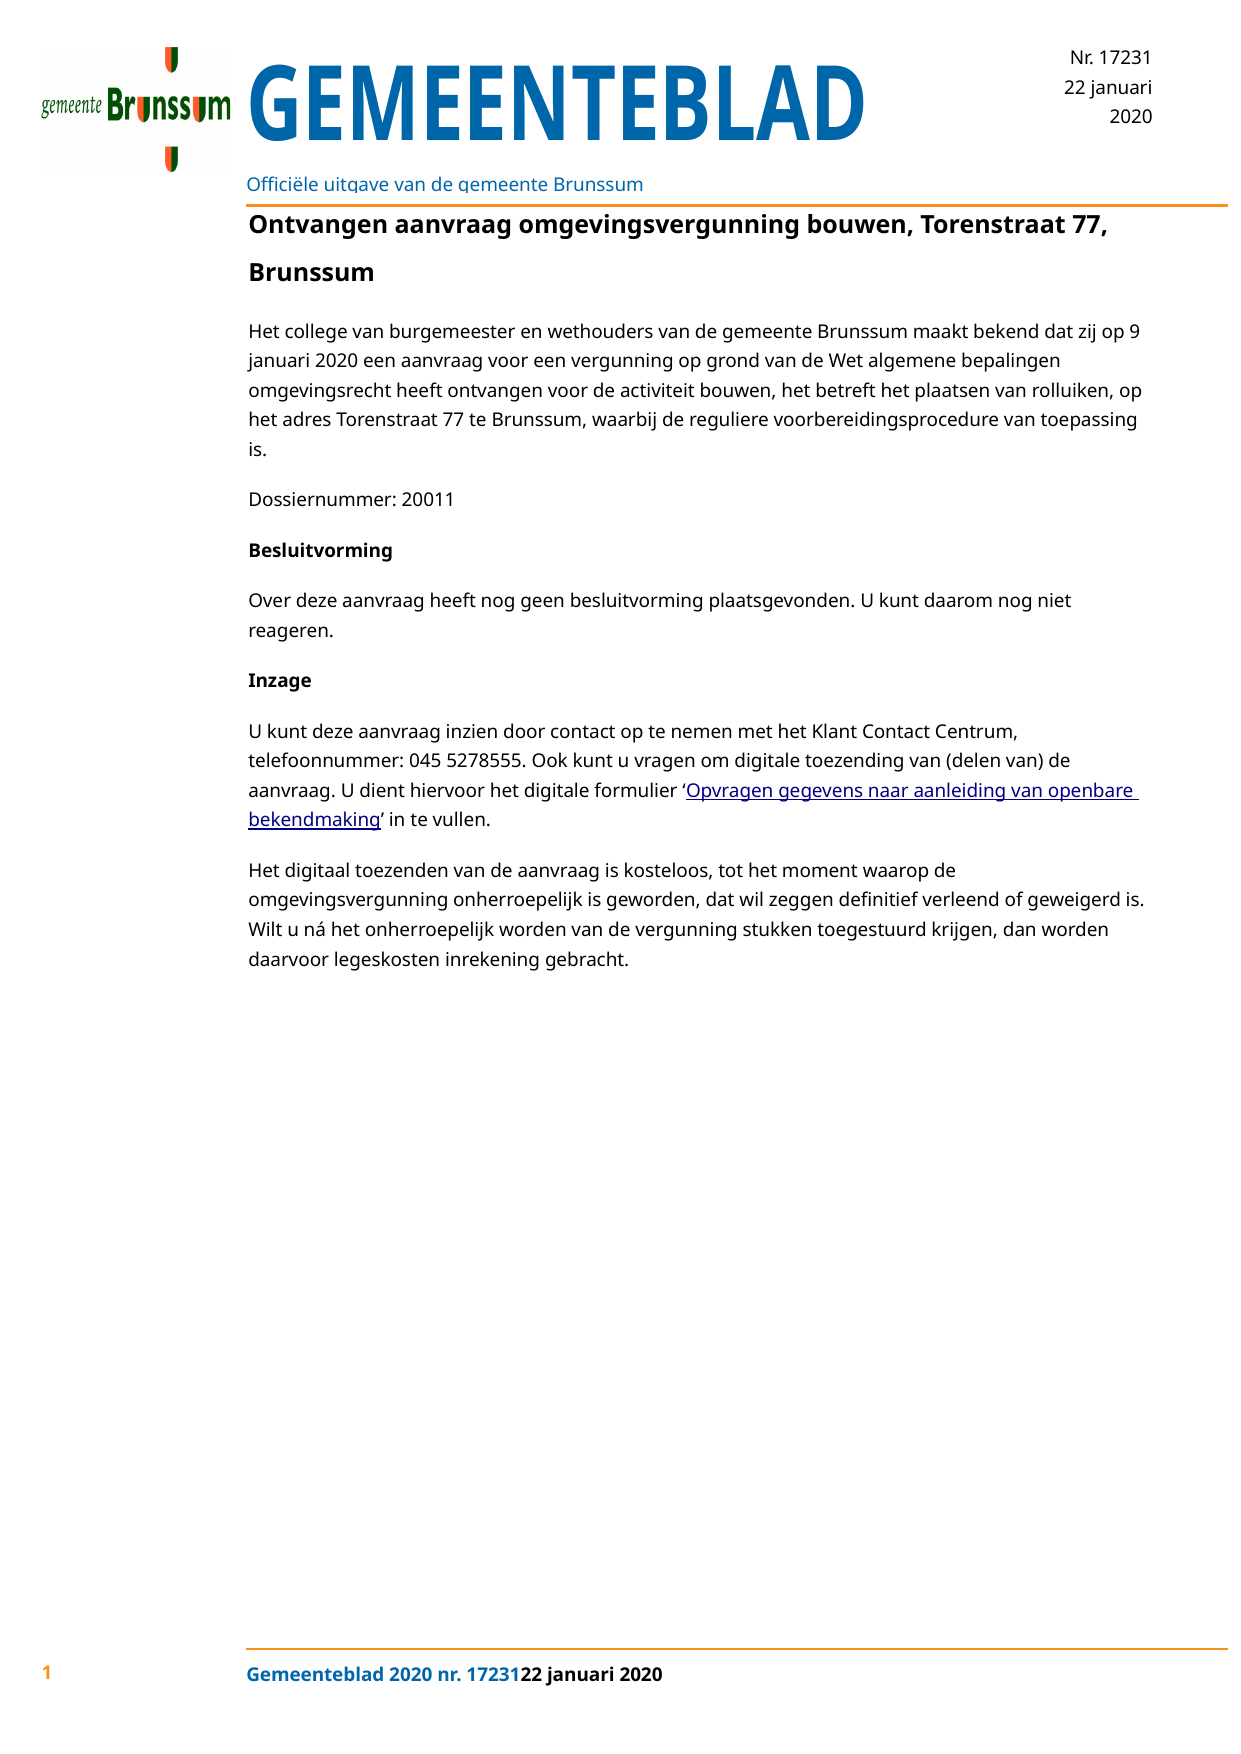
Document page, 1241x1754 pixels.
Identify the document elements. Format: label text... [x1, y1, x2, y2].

text Over deze aanvraag heeft nog geen besluitvorming plaatsgevonden. U kunt daarom nog niet reageren. [248, 587, 1152, 643]
text Besluitvorming [248, 537, 1152, 563]
text Inzage [248, 667, 1152, 693]
text Dossiernummer: 20011 [248, 487, 1152, 512]
text Ontvangen aanvraag omgevingsvergunning bouwen, Torenstraat 77, Brunssum [248, 207, 1152, 288]
picture [41, 47, 231, 172]
text Het digitaal toezenden van de aanvraag is kosteloos, tot het moment waarop de omgevingsvergunning onherroepelijk is geworden, dat wil zeggen definitief verleend of geweigerd is. Wilt u ná het onherroepelijk worden van de vergunning stukken toegestuurd krijgen, dan worden daarvoor legeskosten inrekening gebracht. [248, 857, 1152, 972]
text Het college van burgemeester en wethouders van de gemeente Brunssum maakt bekend dat zij op 9 januari 2020 een aanvraag voor een vergunning op grond van de Wet algemene bepalingen omgevingsrecht heeft ontvangen voor de activiteit bouwen, het betreft het plaatsen van rolluiken, op het adres Torenstraat 77 te Brunssum, waarbij de reguliere voorbereidingsprocedure van toepassing is. [248, 318, 1152, 462]
text U kunt deze aanvraag inzien door contact op te nemen met het Klant Contact Centrum, telefoonnummer: 045 5278555. Ook kunt u vragen om digitale toezending van (delen van) de aanvraag. U dient hiervoor het digitale formulier ‘Opvragen gegevens naar aanleiding van openbare bekendmaking’ in te vullen. [248, 718, 1152, 832]
